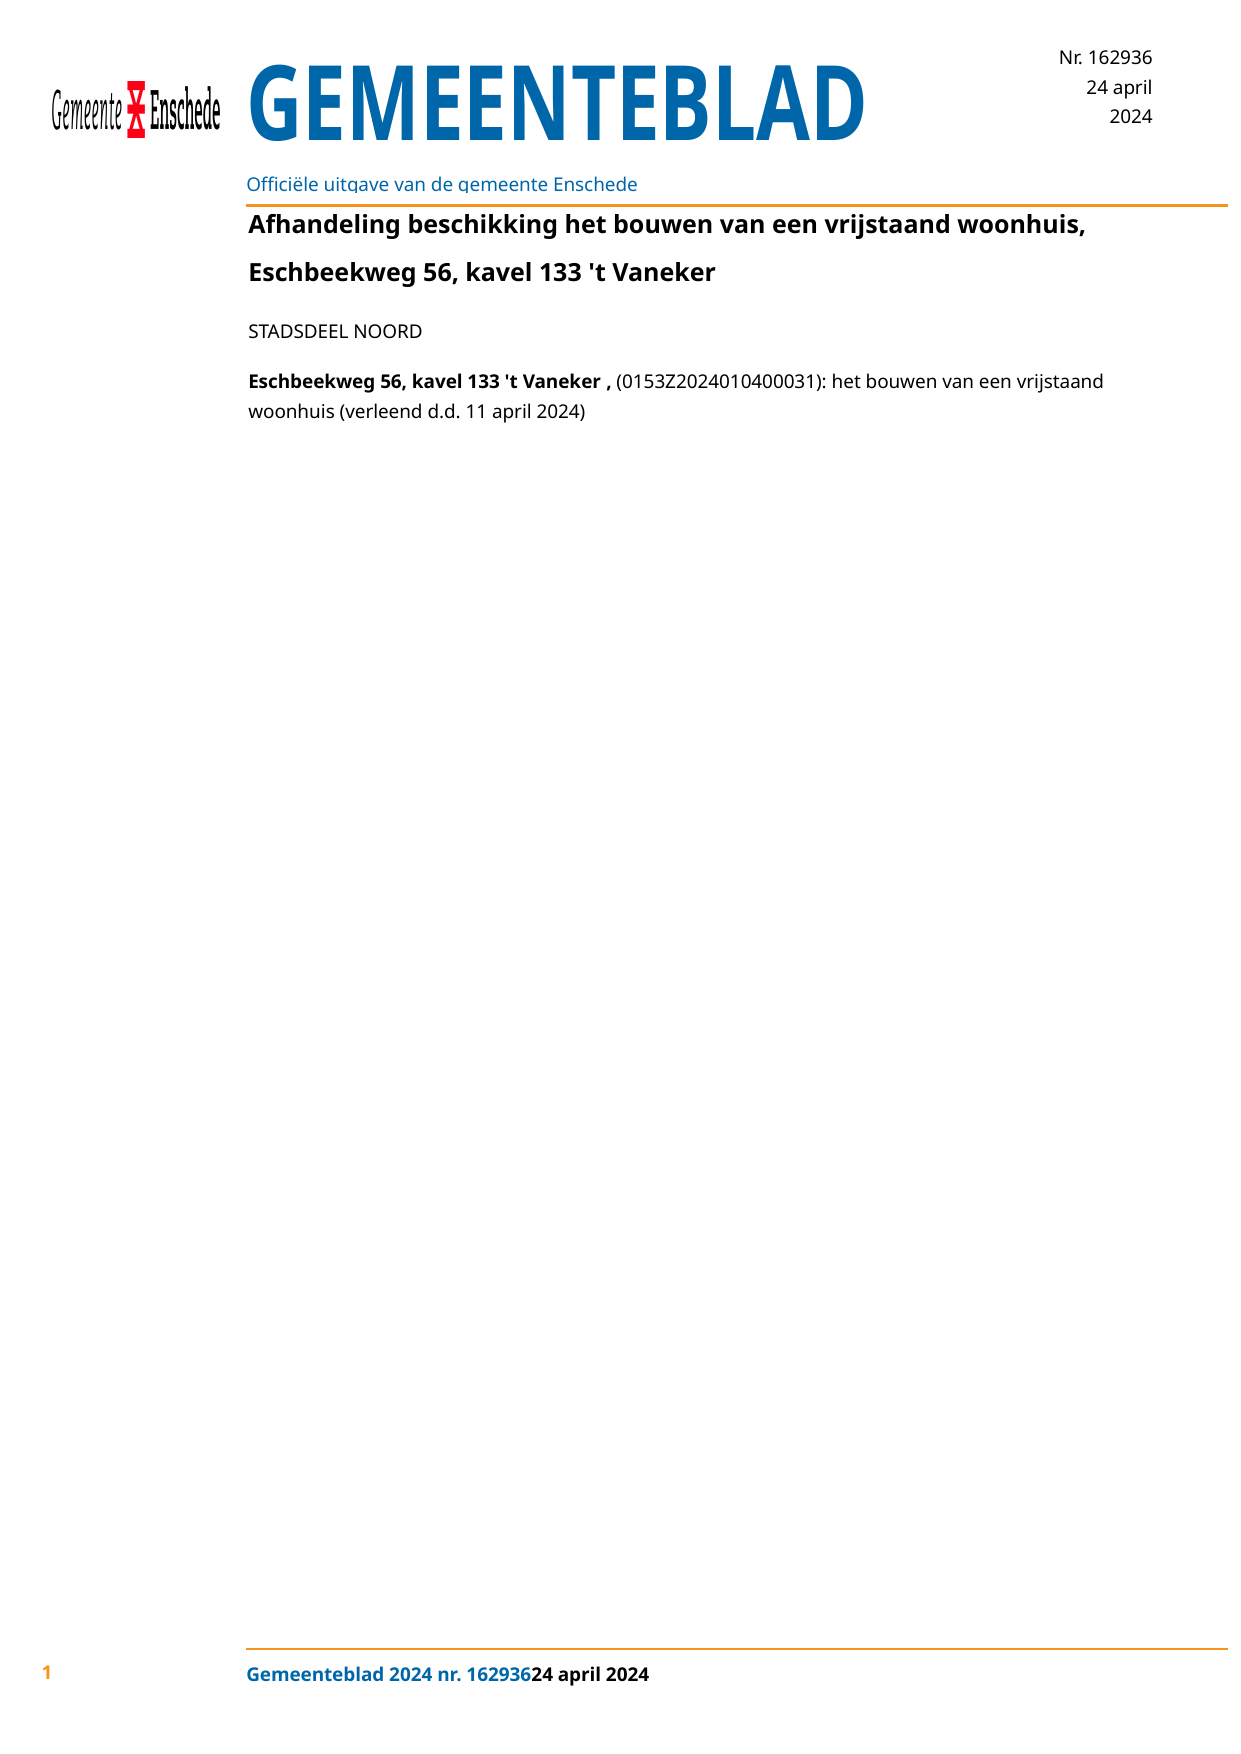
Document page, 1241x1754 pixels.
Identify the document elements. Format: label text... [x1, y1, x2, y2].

text Eschbeekweg 56, kavel 133 't Vaneker , (0153Z2024010400031): het bouwen van een vrijstaand woonhuis (verleend d.d. 11 april 2024) [248, 368, 1152, 424]
text STADSDEEL NOORD [248, 318, 1152, 344]
text Afhandeling beschikking het bouwen van een vrijstaand woonhuis, Eschbeekweg 56, kavel 133 't Vaneker [248, 207, 1152, 288]
picture [41, 47, 231, 172]
